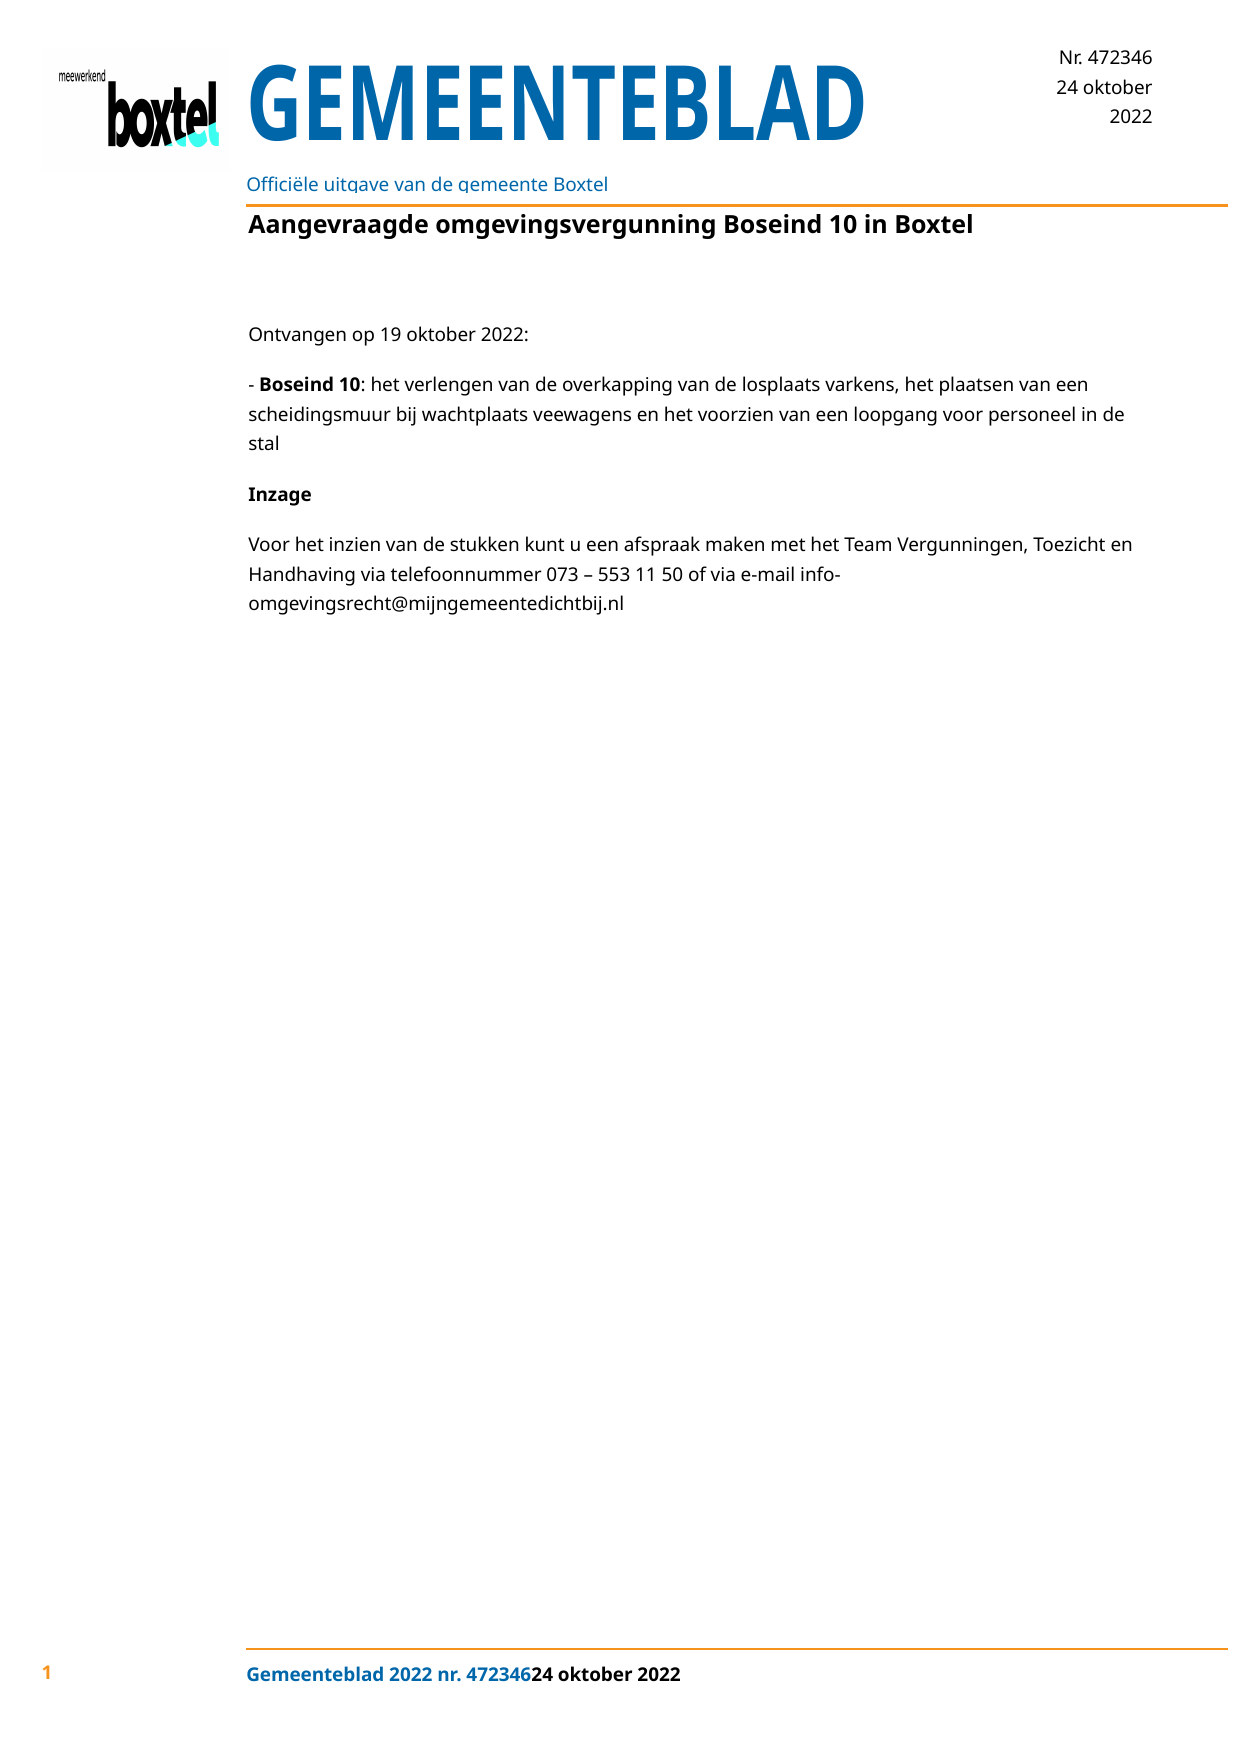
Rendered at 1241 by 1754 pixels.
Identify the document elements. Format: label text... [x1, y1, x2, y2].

text Ontvangen op 19 oktober 2022: [248, 321, 1152, 346]
text Inzage [248, 481, 1152, 506]
picture [41, 47, 231, 172]
text Aangevraagde omgevingsvergunning Boseind 10 in Boxtel [248, 207, 1152, 241]
text Voor het inzien van de stukken kunt u een afspraak maken met het Team Vergunningen, Toezicht en Handhaving via telefoonnummer 073 – 553 11 50 of via e-mail info-omgevingsrecht@mijngemeentedichtbij.nl [248, 531, 1152, 616]
text - Boseind 10: het verlengen van de overkapping van de losplaats varkens, het plaatsen van een scheidingsmuur bij wachtplaats veewagens en het voorzien van een loopgang voor personeel in de stal [248, 371, 1152, 456]
